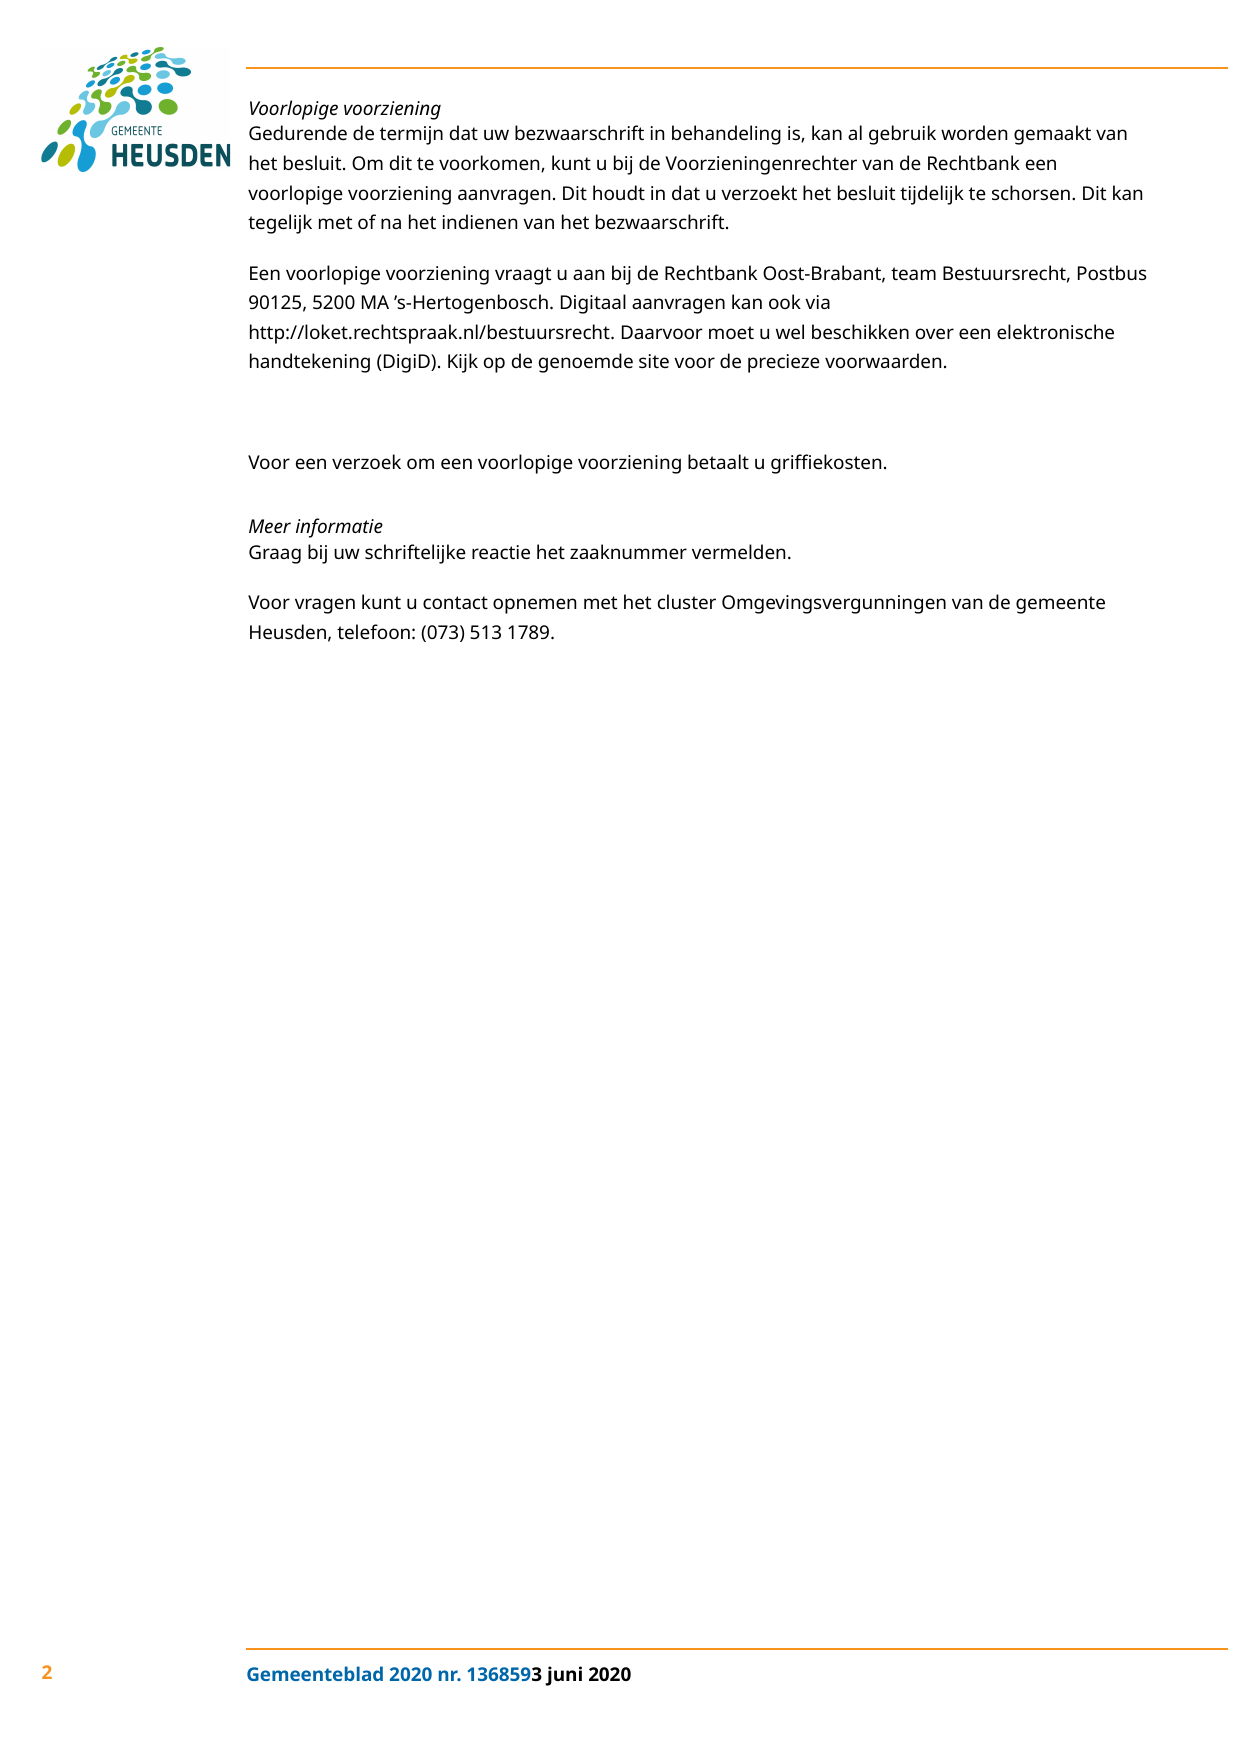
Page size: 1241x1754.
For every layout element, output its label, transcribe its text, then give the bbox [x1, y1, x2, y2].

picture [41, 47, 231, 172]
text Gedurende de termijn dat uw bezwaarschrift in behandeling is, kan al gebruik worden gemaakt van het besluit. Om dit te voorkomen, kunt u bij de Voorzieningenrechter van de Rechtbank een voorlopige voorziening aanvragen. Dit houdt in dat u verzoekt het besluit tijdelijk te schorsen. Dit kan tegelijk met of na het indienen van het bezwaarschrift. [248, 121, 1152, 235]
text Een voorlopige voorziening vraagt u aan bij de Rechtbank Oost-Brabant, team Bestuursrecht, Postbus 90125, 5200 MA ’s-Hertogenbosch. Digitaal aanvragen kan ook via http://loket.rechtspraak.nl/bestuursrecht. Daarvoor moet u wel beschikken over een elektronische handtekening (DigiD). Kijk op de genoemde site voor de precieze voorwaarden. [248, 260, 1152, 374]
text Voor vragen kunt u contact opnemen met het cluster Omgevingsvergunningen van de gemeente Heusden, telefoon: (073) 513 1789. [248, 589, 1152, 645]
text Meer informatie [248, 513, 1152, 539]
text Voorlopige voorziening [248, 95, 1152, 121]
text Voor een verzoek om een voorlopige voorziening betaalt u griffiekosten. [248, 449, 1152, 475]
text Graag bij uw schriftelijke reactie het zaaknummer vermelden. [248, 539, 1152, 565]
